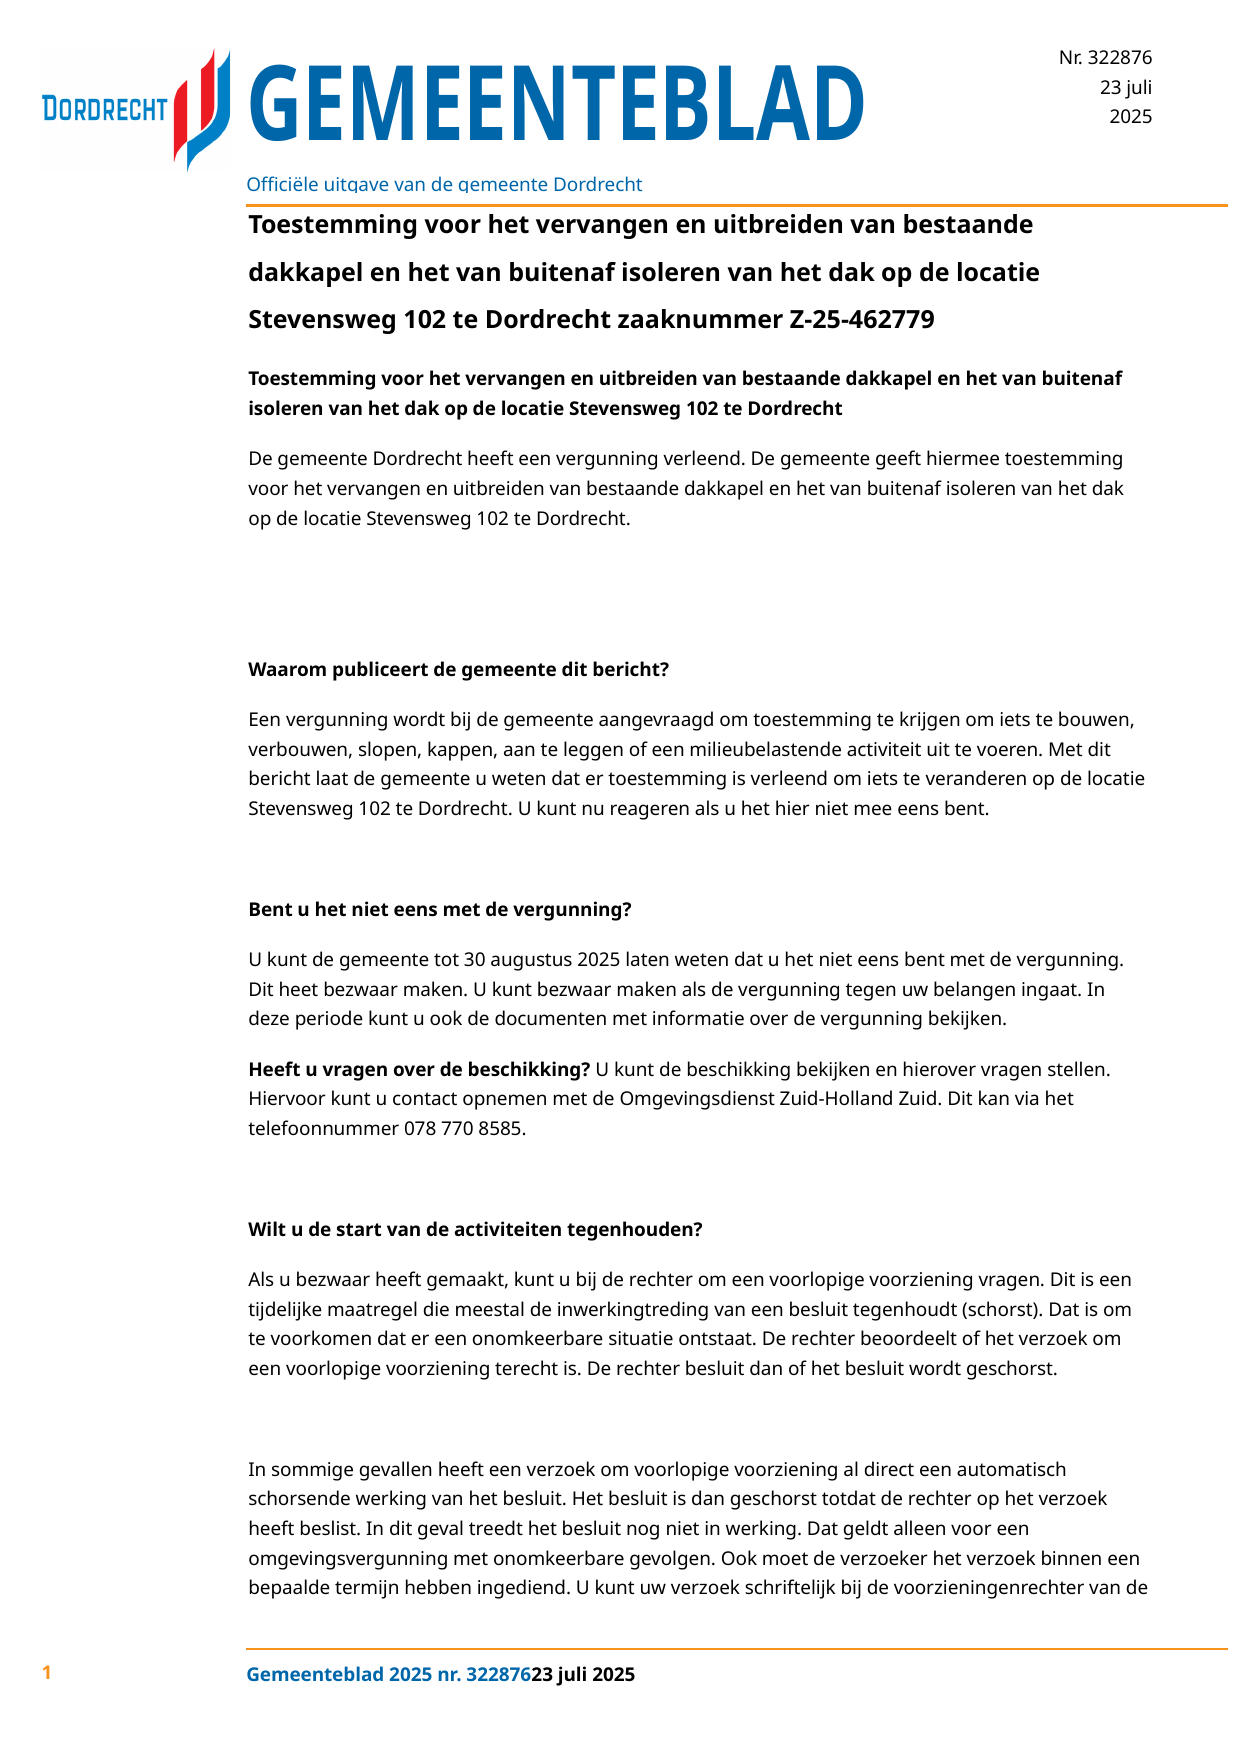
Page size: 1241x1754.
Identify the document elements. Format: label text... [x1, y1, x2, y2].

text Wilt u de start van de activiteiten tegenhouden? [248, 1216, 1152, 1242]
text Toestemming voor het vervangen en uitbreiden van bestaande dakkapel en het van buitenaf isoleren van het dak op de locatie Stevensweg 102 te Dordrecht [248, 366, 1152, 421]
text Als u bezwaar heeft gemaakt, kunt u bij de rechter om een voorlopige voorziening vragen. Dit is een tijdelijke maatregel die meestal de inwerkingtreding van een besluit tegenhoudt (schorst). Dat is om te voorkomen dat er een onomkeerbare situatie ontstaat. De rechter beoordeelt of het verzoek om een voorlopige voorziening terecht is. De rechter besluit dan of het besluit wordt geschorst. [248, 1266, 1152, 1381]
text U kunt de gemeente tot 30 augustus 2025 laten weten dat u het niet eens bent met de vergunning. Dit heet bezwaar maken. U kunt bezwaar maken als de vergunning tegen uw belangen ingaat. In deze periode kunt u ook de documenten met informatie over de vergunning bekijken. [248, 946, 1152, 1031]
text Een vergunning wordt bij de gemeente aangevraagd om toestemming te krijgen om iets te bouwen, verbouwen, slopen, kappen, aan te leggen of een milieubelastende activiteit uit te voeren. Met dit bericht laat de gemeente u weten dat er toestemming is verleend om iets te veranderen op de locatie Stevensweg 102 te Dordrecht. U kunt nu reageren als u het hier niet mee eens bent. [248, 706, 1152, 821]
text Toestemming voor het vervangen en uitbreiden van bestaande dakkapel en het van buitenaf isoleren van het dak op de locatie Stevensweg 102 te Dordrecht zaaknummer Z-25-462779 [248, 207, 1152, 336]
picture [41, 47, 231, 172]
text Bent u het niet eens met de vergunning? [248, 896, 1152, 922]
text De gemeente Dordrecht heeft een vergunning verleend. De gemeente geeft hiermee toestemming voor het vervangen en uitbreiden van bestaande dakkapel en het van buitenaf isoleren van het dak op de locatie Stevensweg 102 te Dordrecht. [248, 446, 1152, 530]
text Heeft u vragen over de beschikking? U kunt de beschikking bekijken en hierover vragen stellen. Hiervoor kunt u contact opnemen met de Omgevingsdienst Zuid-Holland Zuid. Dit kan via het telefoonnummer 078 770 8585. [248, 1056, 1152, 1141]
text Waarom publiceert de gemeente dit bericht? [248, 656, 1152, 682]
text In sommige gevallen heeft een verzoek om voorlopige voorziening al direct een automatisch schorsende werking van het besluit. Het besluit is dan geschorst totdat de rechter op het verzoek heeft beslist. In dit geval treedt het besluit nog niet in werking. Dat geldt alleen voor een omgevingsvergunning met onomkeerbare gevolgen. Ook moet de verzoeker het verzoek binnen een bepaalde termijn hebben ingediend. U kunt uw verzoek schriftelijk bij de voorzieningenrechter van de [248, 1456, 1152, 1600]
